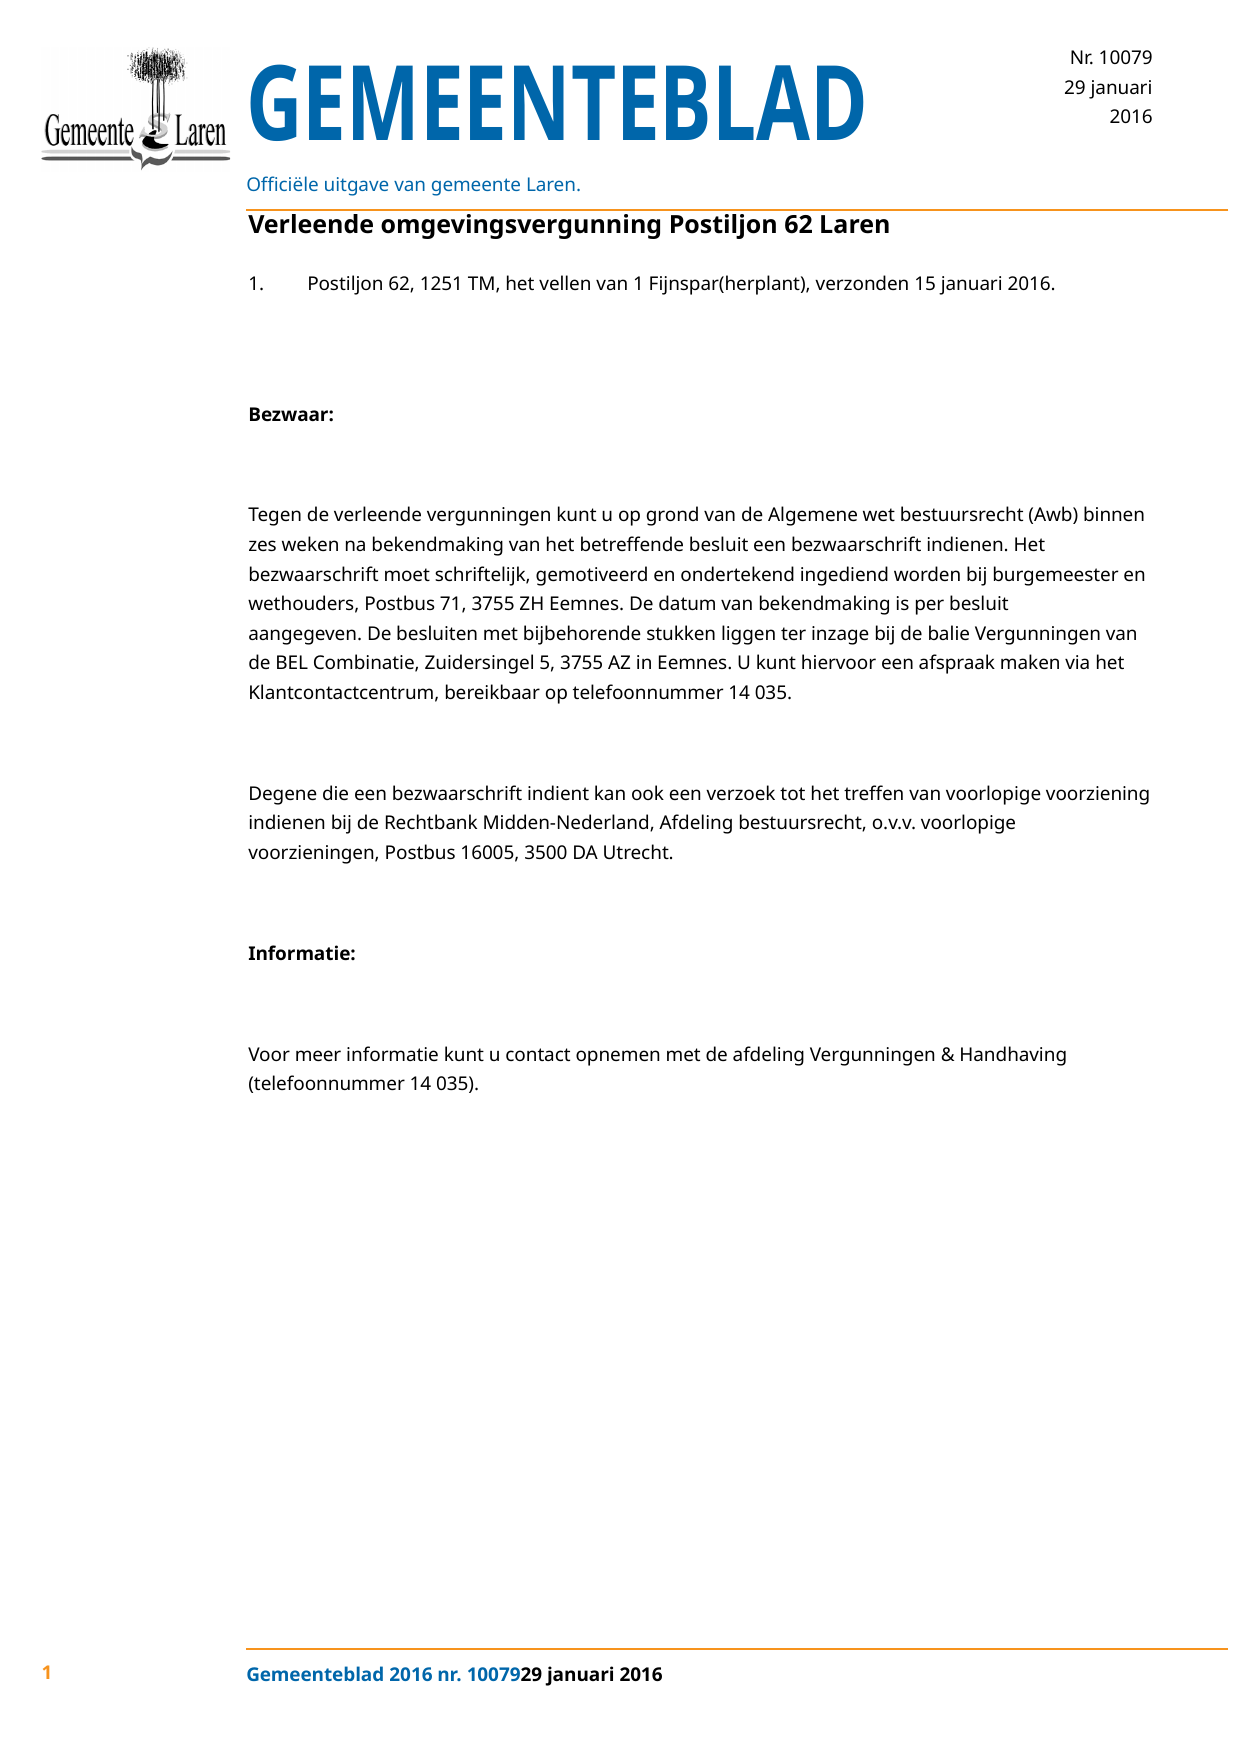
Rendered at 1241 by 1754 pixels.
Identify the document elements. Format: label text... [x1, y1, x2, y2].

text Tegen de verleende vergunningen kunt u op grond van de Algemene wet bestuursrecht (Awb) binnen zes weken na bekendmaking van het betreffende besluit een bezwaarschrift indienen. Het bezwaarschrift moet schriftelijk, gemotiveerd en ondertekend ingediend worden bij burgemeester en wethouders, Postbus 71, 3755 ZH Eemnes. De datum van bekendmaking is per besluit aangegeven. De besluiten met bijbehorende stukken liggen ter inzage bij de balie Vergunningen van de BEL Combinatie, Zuidersingel 5, 3755 AZ in Eemnes. U kunt hiervoor een afspraak maken via het Klantcontactcentrum, bereikbaar op telefoonnummer 14 035. [248, 502, 1152, 705]
text Informatie: [248, 940, 1152, 966]
text Bezwaar: [248, 401, 1152, 426]
picture [41, 47, 231, 172]
text Voor meer informatie kunt u contact opnemen met de afdeling Vergunningen & Handhaving (telefoonnummer 14 035). [248, 1041, 1152, 1096]
list Postiljon 62, 1251 TM, het vellen van 1 Fijnspar(herplant), verzonden 15 januari 2016. [248, 270, 1152, 296]
text Degene die een bezwaarschrift indient kan ook een verzoek tot het treffen van voorlopige voorziening indienen bij de Rechtbank Midden-Nederland, Afdeling bestuursrecht, o.v.v. voorlopige voorzieningen, Postbus 16005, 3500 DA Utrecht. [248, 780, 1152, 865]
text Verleende omgevingsvergunning Postiljon 62 Laren [248, 211, 1152, 241]
